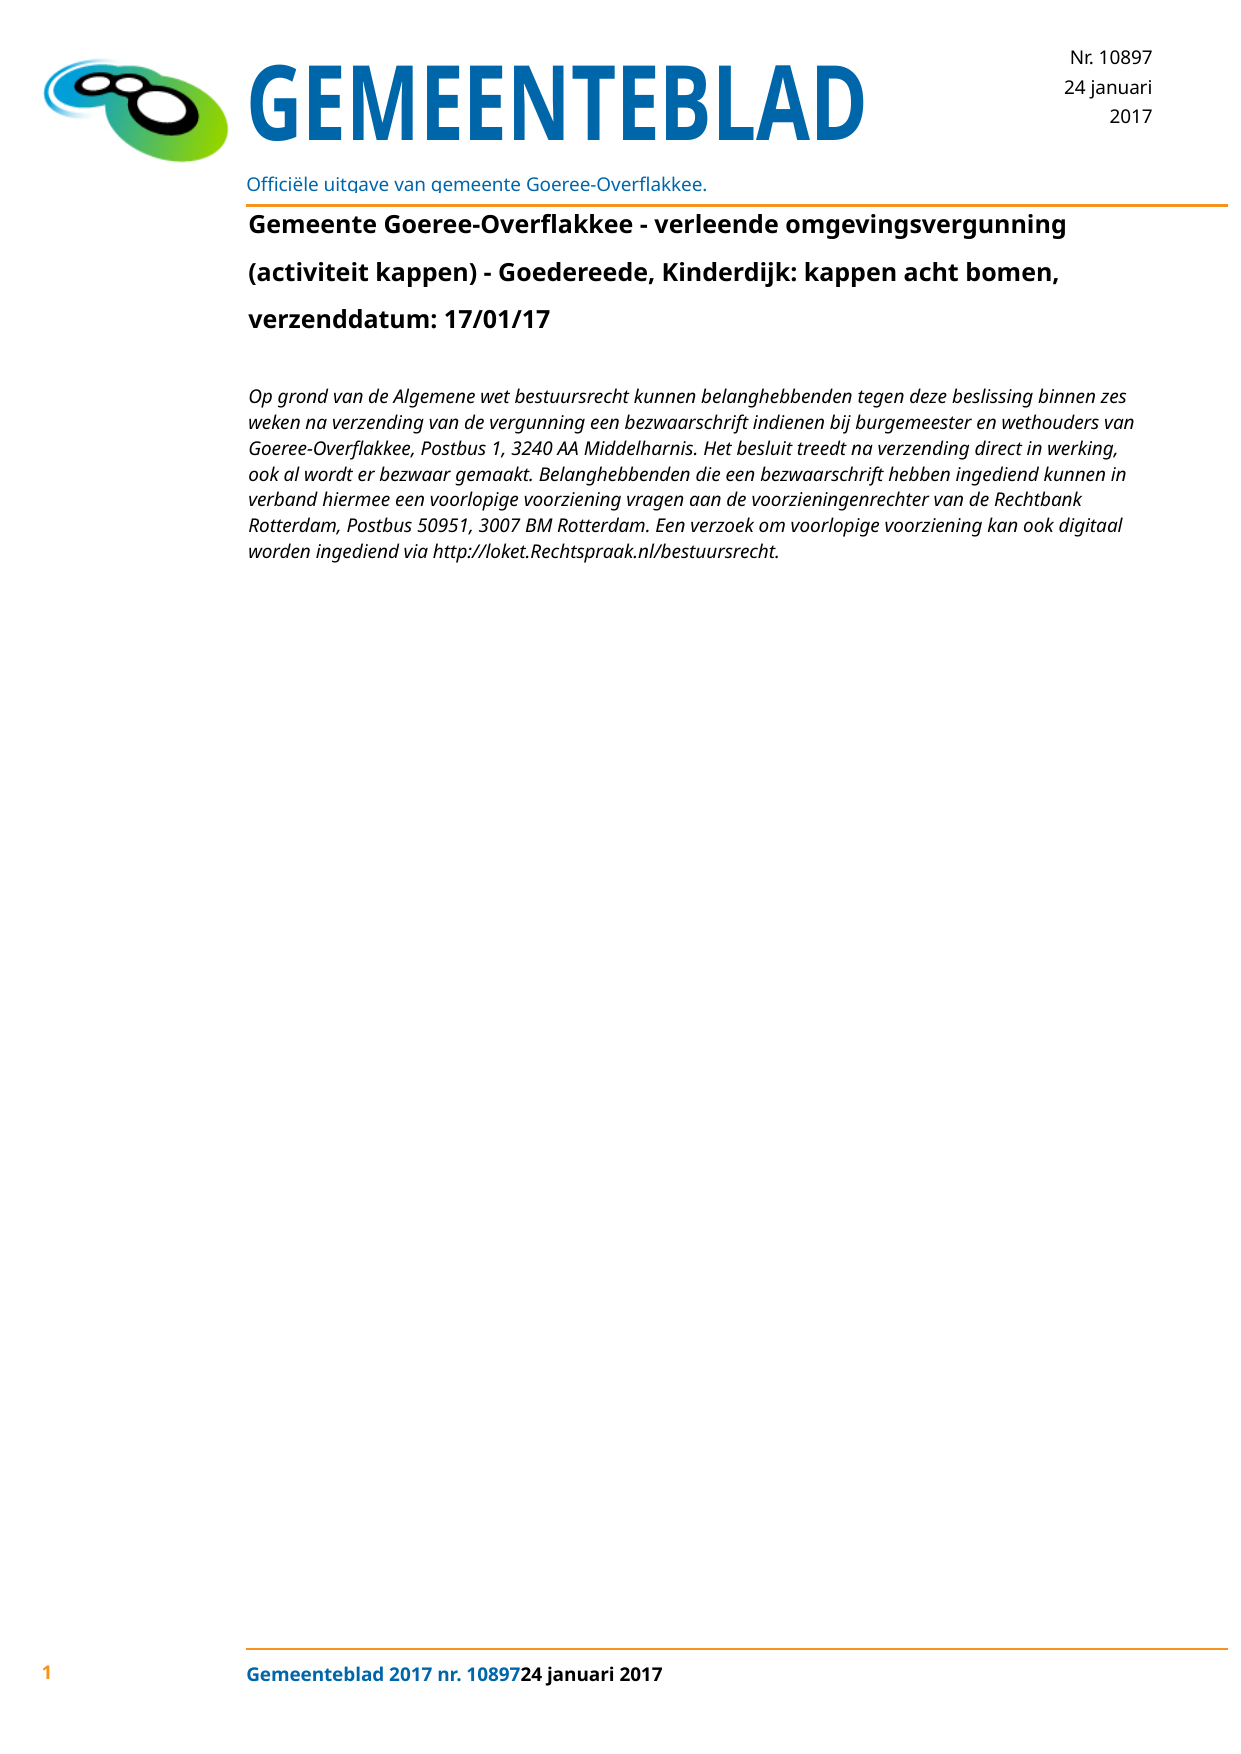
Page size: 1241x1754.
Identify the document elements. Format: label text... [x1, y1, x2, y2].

picture [41, 47, 231, 172]
text Op grond van de Algemene wet bestuursrecht kunnen belanghebbenden tegen deze beslissing binnen zes weken na verzending van de vergunning een bezwaarschrift indienen bij burgemeester en wethouders van Goeree-Overflakkee, Postbus 1, 3240 AA Middelharnis. Het besluit treedt na verzending direct in werking, ook al wordt er bezwaar gemaakt. Belanghebbenden die een bezwaarschrift hebben ingediend kunnen in verband hiermee een voorlopige voorziening vragen aan de voorzieningenrechter van de Rechtbank Rotterdam, Postbus 50951, 3007 BM Rotterdam. Een verzoek om voorlopige voorziening kan ook digitaal worden ingediend via http://loket.Rechtspraak.nl/bestuursrecht. [248, 384, 1152, 564]
text Gemeente Goeree-Overflakkee - verleende omgevingsvergunning (activiteit kappen) - Goedereede, Kinderdijk: kappen acht bomen, verzenddatum: 17/01/17 [248, 207, 1152, 336]
